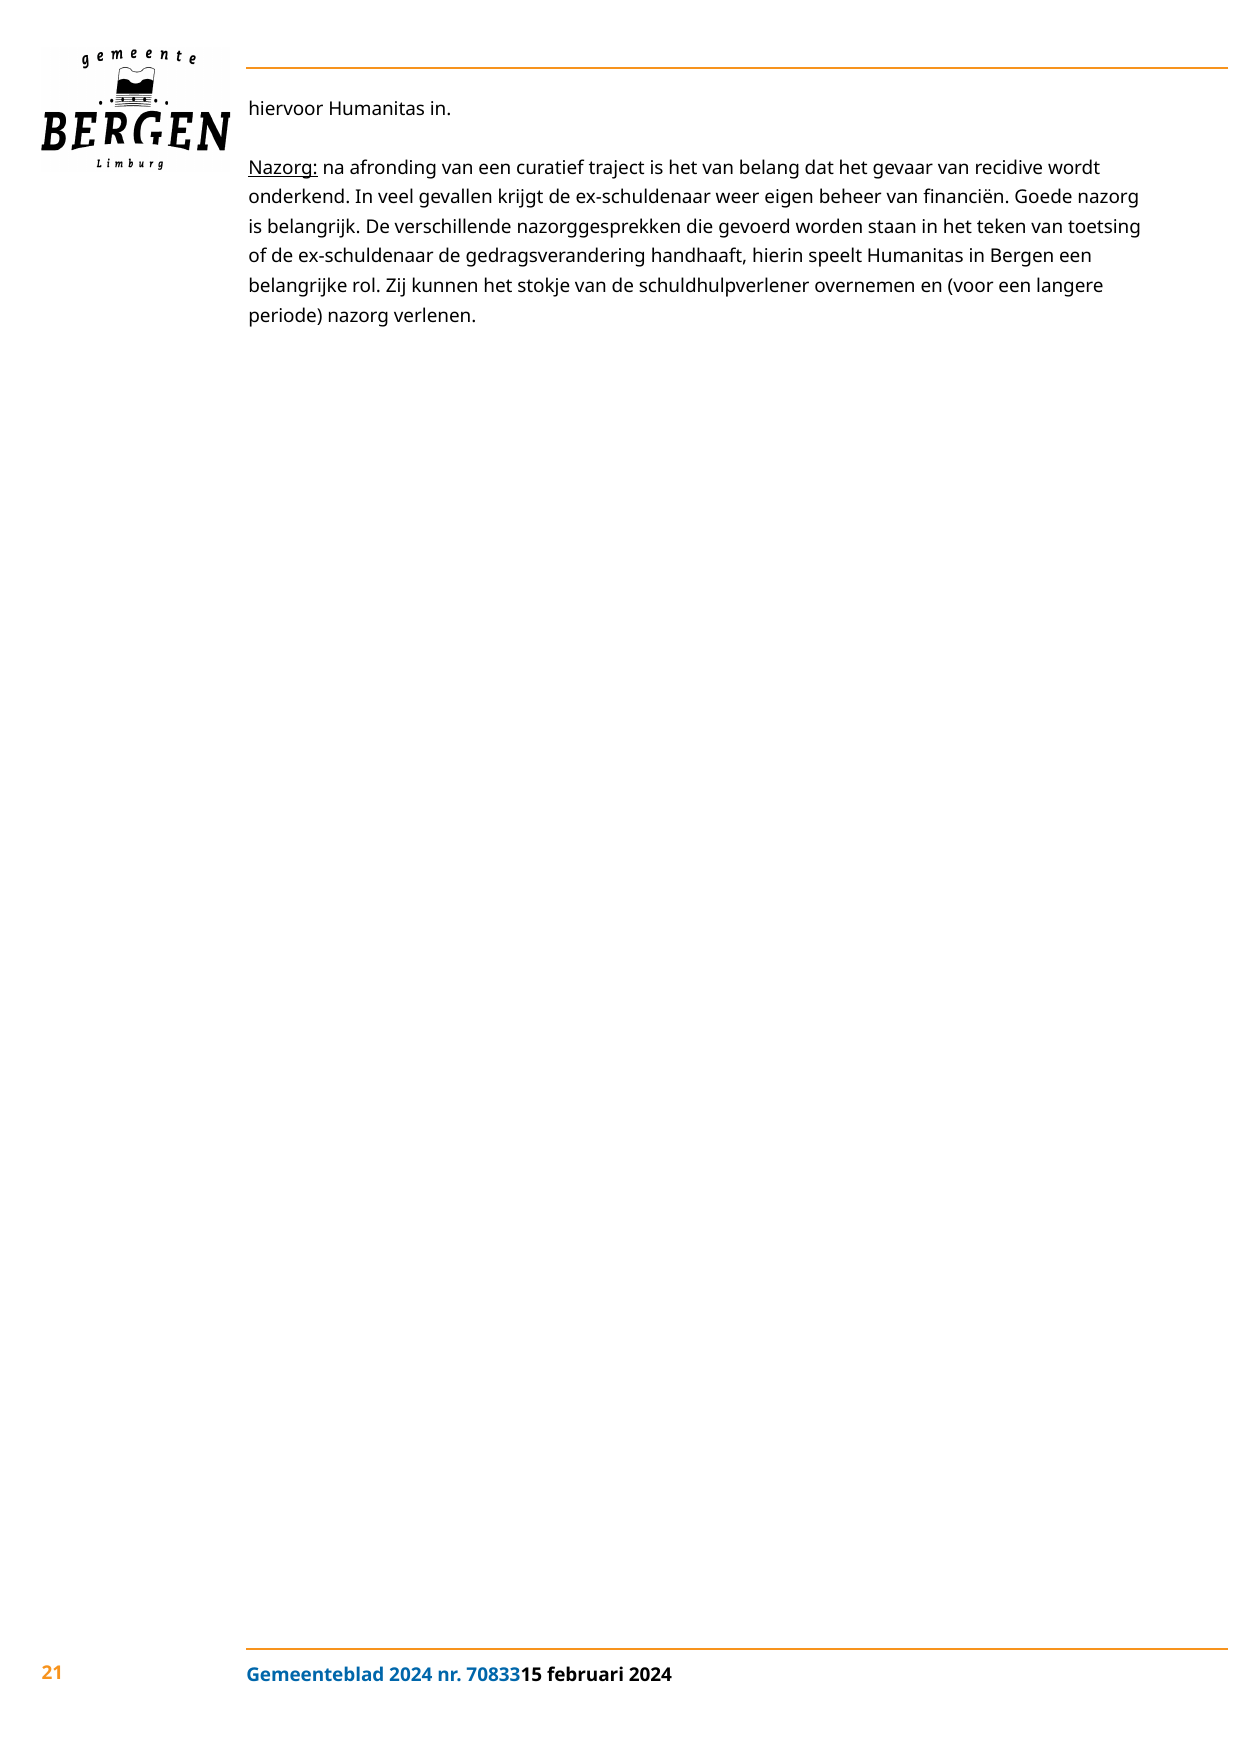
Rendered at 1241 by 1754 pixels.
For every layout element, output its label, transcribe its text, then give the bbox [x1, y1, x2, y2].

picture [41, 47, 231, 172]
text Nazorg: na afronding van een curatief traject is het van belang dat het gevaar van recidive wordt onderkend. In veel gevallen krijgt de ex-schuldenaar weer eigen beheer van financiën. Goede nazorg is belangrijk. De verschillende nazorggesprekken die gevoerd worden staan in het teken van toetsing of de ex-schuldenaar de gedragsverandering handhaaft, hierin speelt Humanitas in Bergen een belangrijke rol. Zij kunnen het stokje van de schuldhulpverlener overnemen en (voor een langere periode) nazorg verlenen. [248, 154, 1152, 328]
text hiervoor Humanitas in. [248, 95, 1152, 121]
